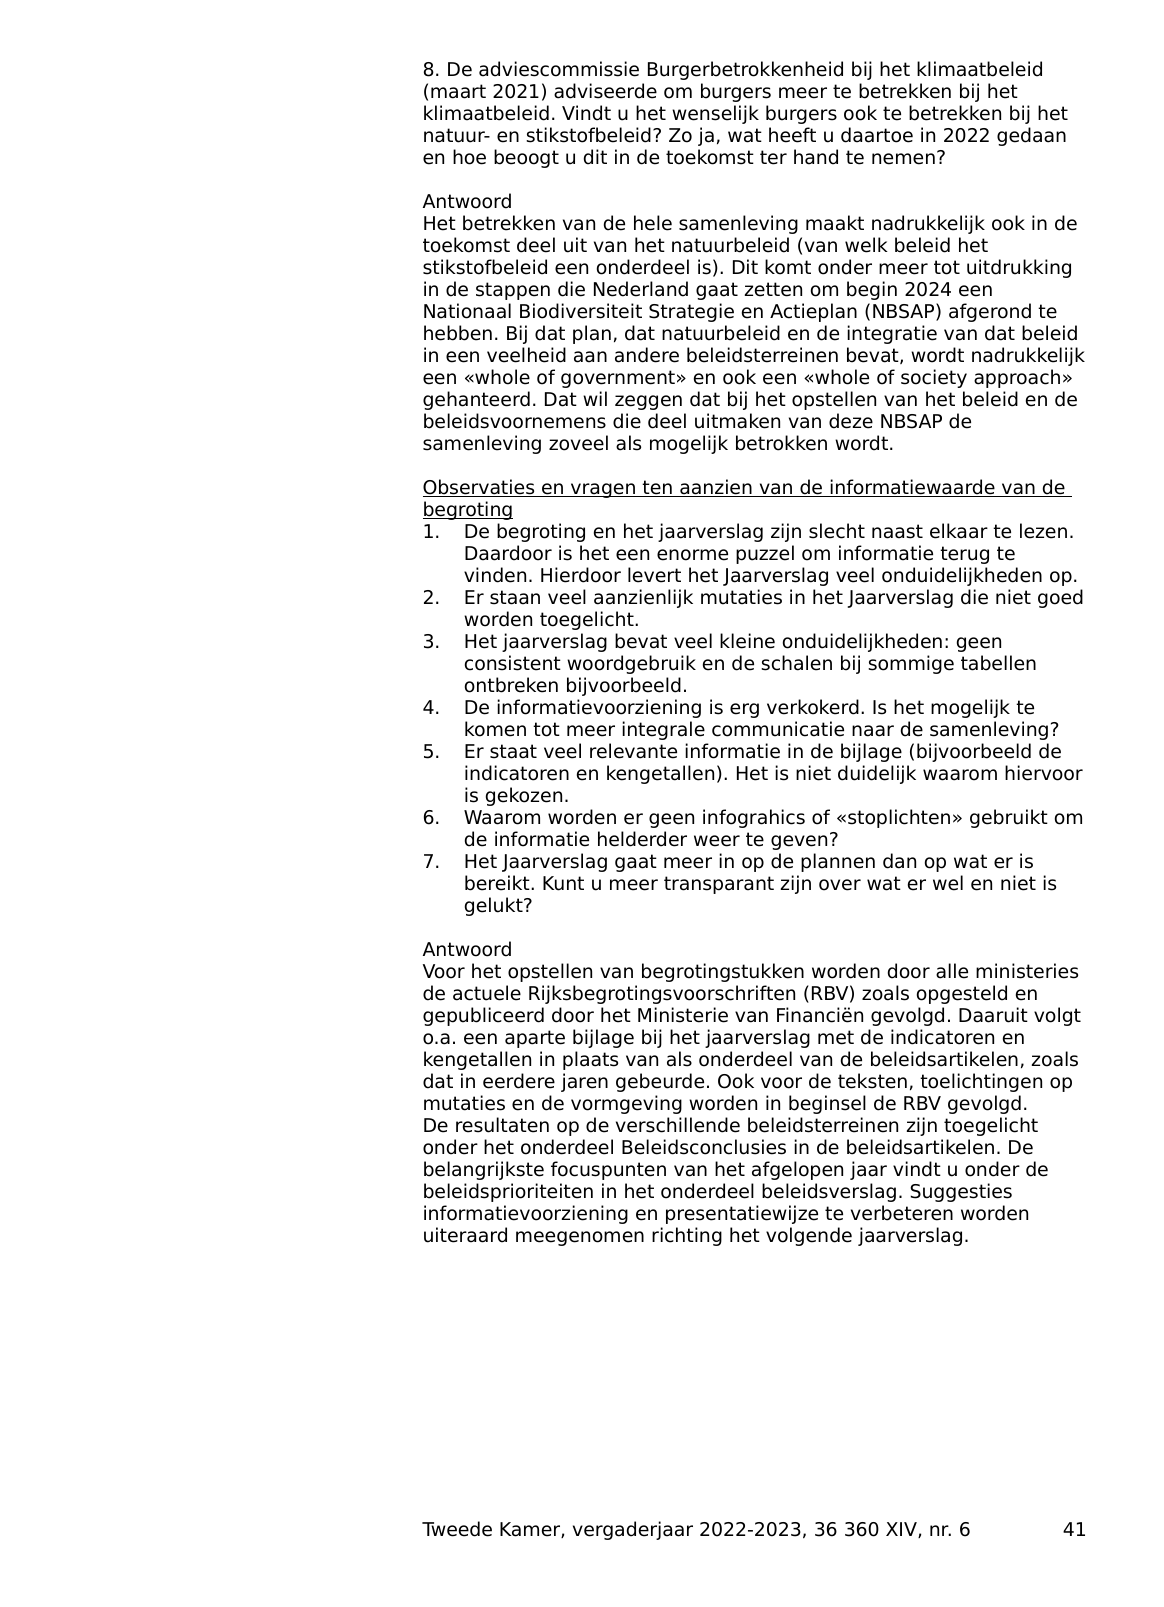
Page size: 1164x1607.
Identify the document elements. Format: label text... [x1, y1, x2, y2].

text 2. Er staan veel aanzienlijk mutaties in het Jaarverslag die niet goed worden toegelicht. [422, 587, 1087, 631]
text De resultaten op de verschillende beleidsterreinen zijn toegelicht onder het onderdeel Beleidsconclusies in de beleidsartikelen. De belangrijkste focuspunten van het afgelopen jaar vindt u onder de beleidsprioriteiten in het onderdeel beleidsverslag. Suggesties informatievoorziening en presentatiewijze te verbeteren worden uiteraard meegenomen richting het volgende jaarverslag. [422, 1115, 1087, 1247]
text 6. Waarom worden er geen infograhics of «stoplichten» gebruikt om de informatie helderder weer te geven? [422, 807, 1087, 851]
text Voor het opstellen van begrotingstukken worden door alle ministeries de actuele Rijksbegrotingsvoorschriften (RBV) zoals opgesteld en gepubliceerd door het Ministerie van Financiën gevolgd. Daaruit volgt o.a. een aparte bijlage bij het jaarverslag met de indicatoren en kengetallen in plaats van als onderdeel van de beleidsartikelen, zoals dat in eerdere jaren gebeurde. Ook voor de teksten, toelichtingen op mutaties en de vormgeving worden in beginsel de RBV gevolgd. [422, 961, 1087, 1115]
text 1. De begroting en het jaarverslag zijn slecht naast elkaar te lezen. Daardoor is het een enorme puzzel om informatie terug te vinden. Hierdoor levert het Jaarverslag veel onduidelijkheden op. [422, 521, 1087, 587]
text Antwoord [422, 191, 1087, 213]
text 5. Er staat veel relevante informatie in de bijlage (bijvoorbeeld de indicatoren en kengetallen). Het is niet duidelijk waarom hiervoor is gekozen. [422, 741, 1087, 807]
text 4. De informatievoorziening is erg verkokerd. Is het mogelijk te komen tot meer integrale communicatie naar de samenleving? [422, 697, 1087, 741]
text 8. De adviescommissie Burgerbetrokkenheid bij het klimaatbeleid (maart 2021) adviseerde om burgers meer te betrekken bij het klimaatbeleid. Vindt u het wenselijk burgers ook te betrekken bij het natuur- en stikstofbeleid? Zo ja, wat heeft u daartoe in 2022 gedaan en hoe beoogt u dit in de toekomst ter hand te nemen? [422, 59, 1087, 169]
subtitle Observaties en vragen ten aanzien van de informatiewaarde van de begroting [422, 477, 1087, 521]
text Het betrekken van de hele samenleving maakt nadrukkelijk ook in de toekomst deel uit van het natuurbeleid (van welk beleid het stikstofbeleid een onderdeel is). Dit komt onder meer tot uitdrukking in de stappen die Nederland gaat zetten om begin 2024 een Nationaal Biodiversiteit Strategie en Actieplan (NBSAP) afgerond te hebben. Bij dat plan, dat natuurbeleid en de integratie van dat beleid in een veelheid aan andere beleidsterreinen bevat, wordt nadrukkelijk een «whole of government» en ook een «whole of society approach» gehanteerd. Dat wil zeggen dat bij het opstellen van het beleid en de beleidsvoornemens die deel uitmaken van deze NBSAP de samenleving zoveel als mogelijk betrokken wordt. [422, 213, 1087, 455]
text 3. Het jaarverslag bevat veel kleine onduidelijkheden: geen consistent woordgebruik en de schalen bij sommige tabellen ontbreken bijvoorbeeld. [422, 631, 1087, 697]
text 7. Het Jaarverslag gaat meer in op de plannen dan op wat er is bereikt. Kunt u meer transparant zijn over wat er wel en niet is gelukt? [422, 851, 1087, 917]
text Antwoord [422, 939, 1087, 961]
